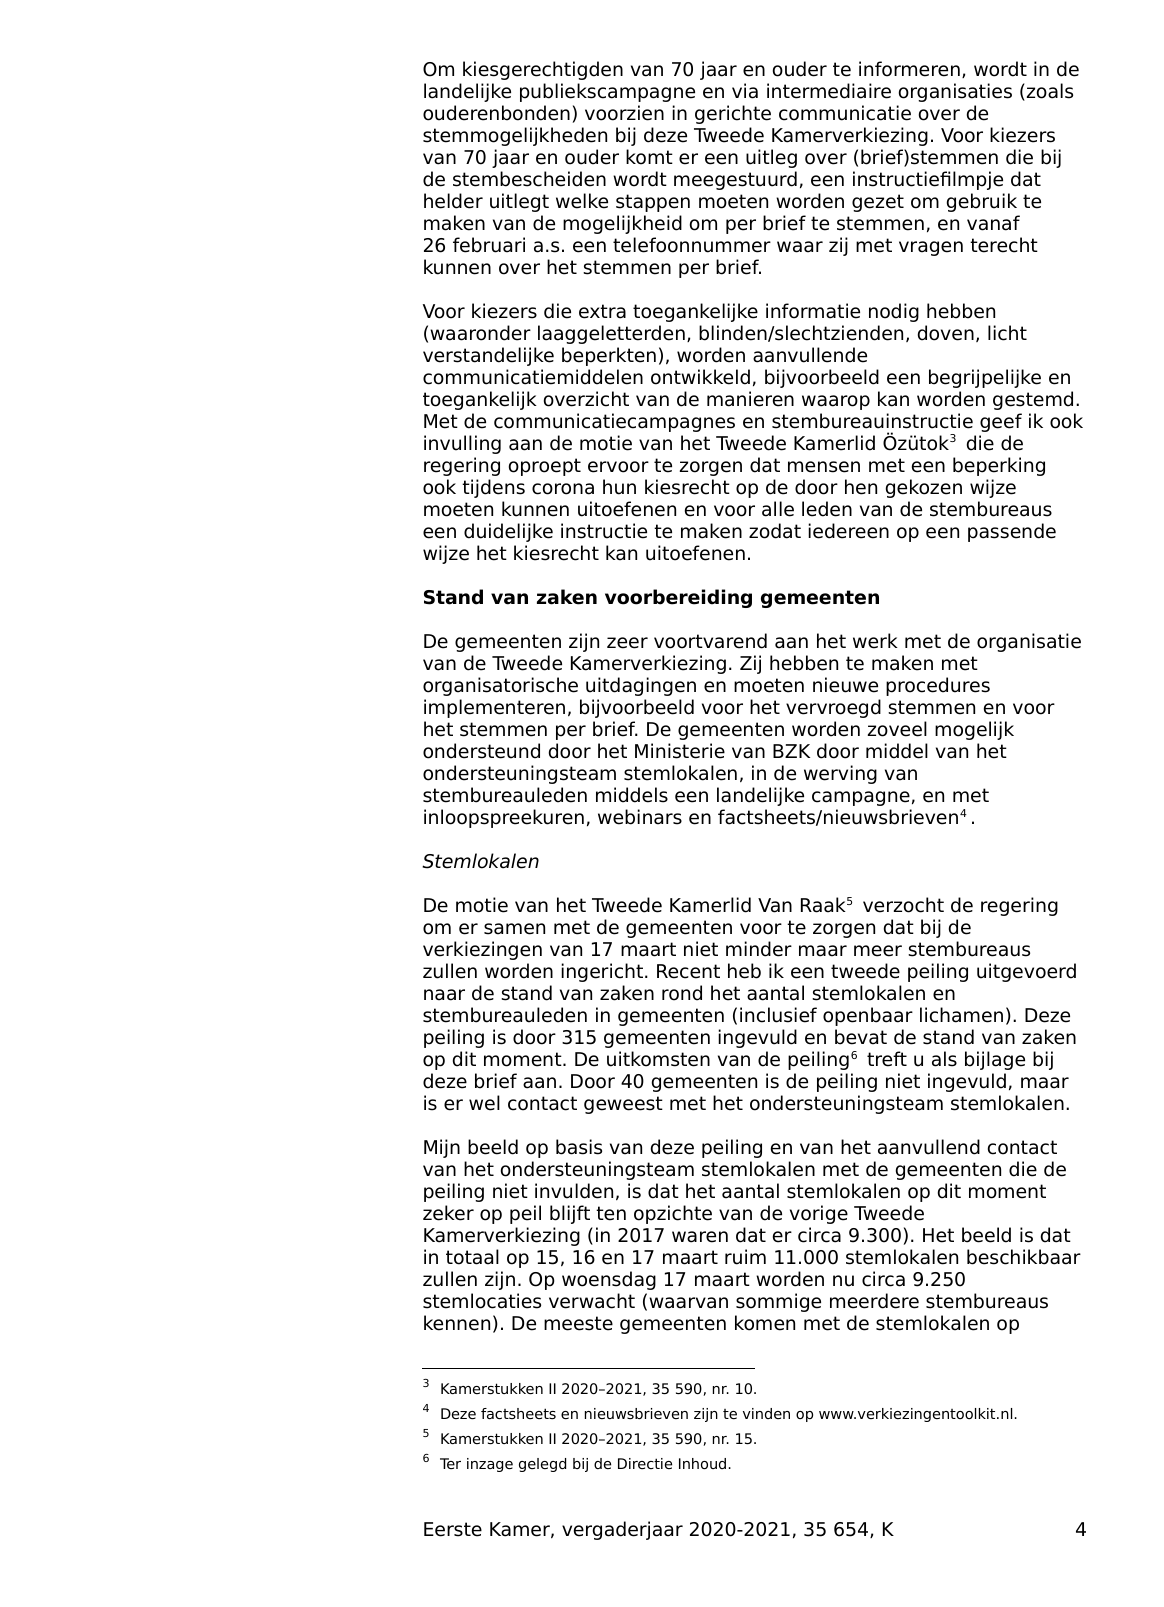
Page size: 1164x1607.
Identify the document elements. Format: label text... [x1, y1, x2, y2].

subtitle Stemlokalen [422, 851, 1087, 873]
subtitle Stand van zaken voorbereiding gemeenten [422, 587, 1087, 609]
text De motie van het Tweede Kamerlid Van Raak verzocht de regering om er samen met de gemeenten voor te zorgen dat bij de verkiezingen van 17 maart niet minder maar meer stembureaus zullen worden ingericht. Recent heb ik een tweede peiling uitgevoerd naar de stand van zaken rond het aantal stemlokalen en stembureauleden in gemeenten (inclusief openbaar lichamen). Deze peiling is door 315 gemeenten ingevuld en bevat de stand van zaken op dit moment. De uitkomsten van de peiling treft u als bijlage bij deze brief aan. Door 40 gemeenten is de peiling niet ingevuld, maar is er wel contact geweest met het ondersteuningsteam stemlokalen. [422, 895, 1087, 1115]
text De gemeenten zijn zeer voortvarend aan het werk met de organisatie van de Tweede Kamerverkiezing. Zij hebben te maken met organisatorische uitdagingen en moeten nieuwe procedures implementeren, bijvoorbeeld voor het vervroegd stemmen en voor het stemmen per brief. De gemeenten worden zoveel mogelijk ondersteund door het Ministerie van BZK door middel van het ondersteuningsteam stemlokalen, in de werving van stembureauleden middels een landelijke campagne, en met inloopspreekuren, webinars en factsheets/nieuwsbrieven. [422, 631, 1087, 829]
text Om kiesgerechtigden van 70 jaar en ouder te informeren, wordt in de landelijke publiekscampagne en via intermediaire organisaties (zoals ouderenbonden) voorzien in gerichte communicatie over de stemmogelijkheden bij deze Tweede Kamerverkiezing. Voor kiezers van 70 jaar en ouder komt er een uitleg over (brief)stemmen die bij de stembescheiden wordt meegestuurd, een instructiefilmpje dat helder uitlegt welke stappen moeten worden gezet om gebruik te maken van de mogelijkheid om per brief te stemmen, en vanaf 26 februari a.s. een telefoonnummer waar zij met vragen terecht kunnen over het stemmen per brief. [422, 59, 1087, 279]
text Kamerstukken II 2020–2021, 35 590, nr. 15. [422, 1427, 1087, 1449]
text Mijn beeld op basis van deze peiling en van het aanvullend contact van het ondersteuningsteam stemlokalen met de gemeenten die de peiling niet invulden, is dat het aantal stemlokalen op dit moment zeker op peil blijft ten opzichte van de vorige Tweede Kamerverkiezing (in 2017 waren dat er circa 9.300). Het beeld is dat in totaal op 15, 16 en 17 maart ruim 11.000 stemlokalen beschikbaar zullen zijn. Op woensdag 17 maart worden nu circa 9.250 stemlocaties verwacht (waarvan sommige meerdere stembureaus kennen). De meeste gemeenten komen met de stemlokalen op [422, 1137, 1087, 1335]
text Kamerstukken II 2020–2021, 35 590, nr. 10. [422, 1377, 1087, 1399]
text Deze factsheets en nieuwsbrieven zijn te vinden op www.verkiezingentoolkit.nl. [422, 1402, 1087, 1424]
text Voor kiezers die extra toegankelijke informatie nodig hebben (waaronder laaggeletterden, blinden/slechtzienden, doven, licht verstandelijke beperkten), worden aanvullende communicatiemiddelen ontwikkeld, bijvoorbeeld een begrijpelijke en toegankelijk overzicht van de manieren waarop kan worden gestemd. Met de communicatiecampagnes en stembureauinstructie geef ik ook invulling aan de motie van het Tweede Kamerlid Özütok die de regering oproept ervoor te zorgen dat mensen met een beperking ook tijdens corona hun kiesrecht op de door hen gekozen wijze moeten kunnen uitoefenen en voor alle leden van de stembureaus een duidelijke instructie te maken zodat iedereen op een passende wijze het kiesrecht kan uitoefenen. [422, 301, 1087, 565]
text Ter inzage gelegd bij de Directie Inhoud. [422, 1452, 1087, 1474]
